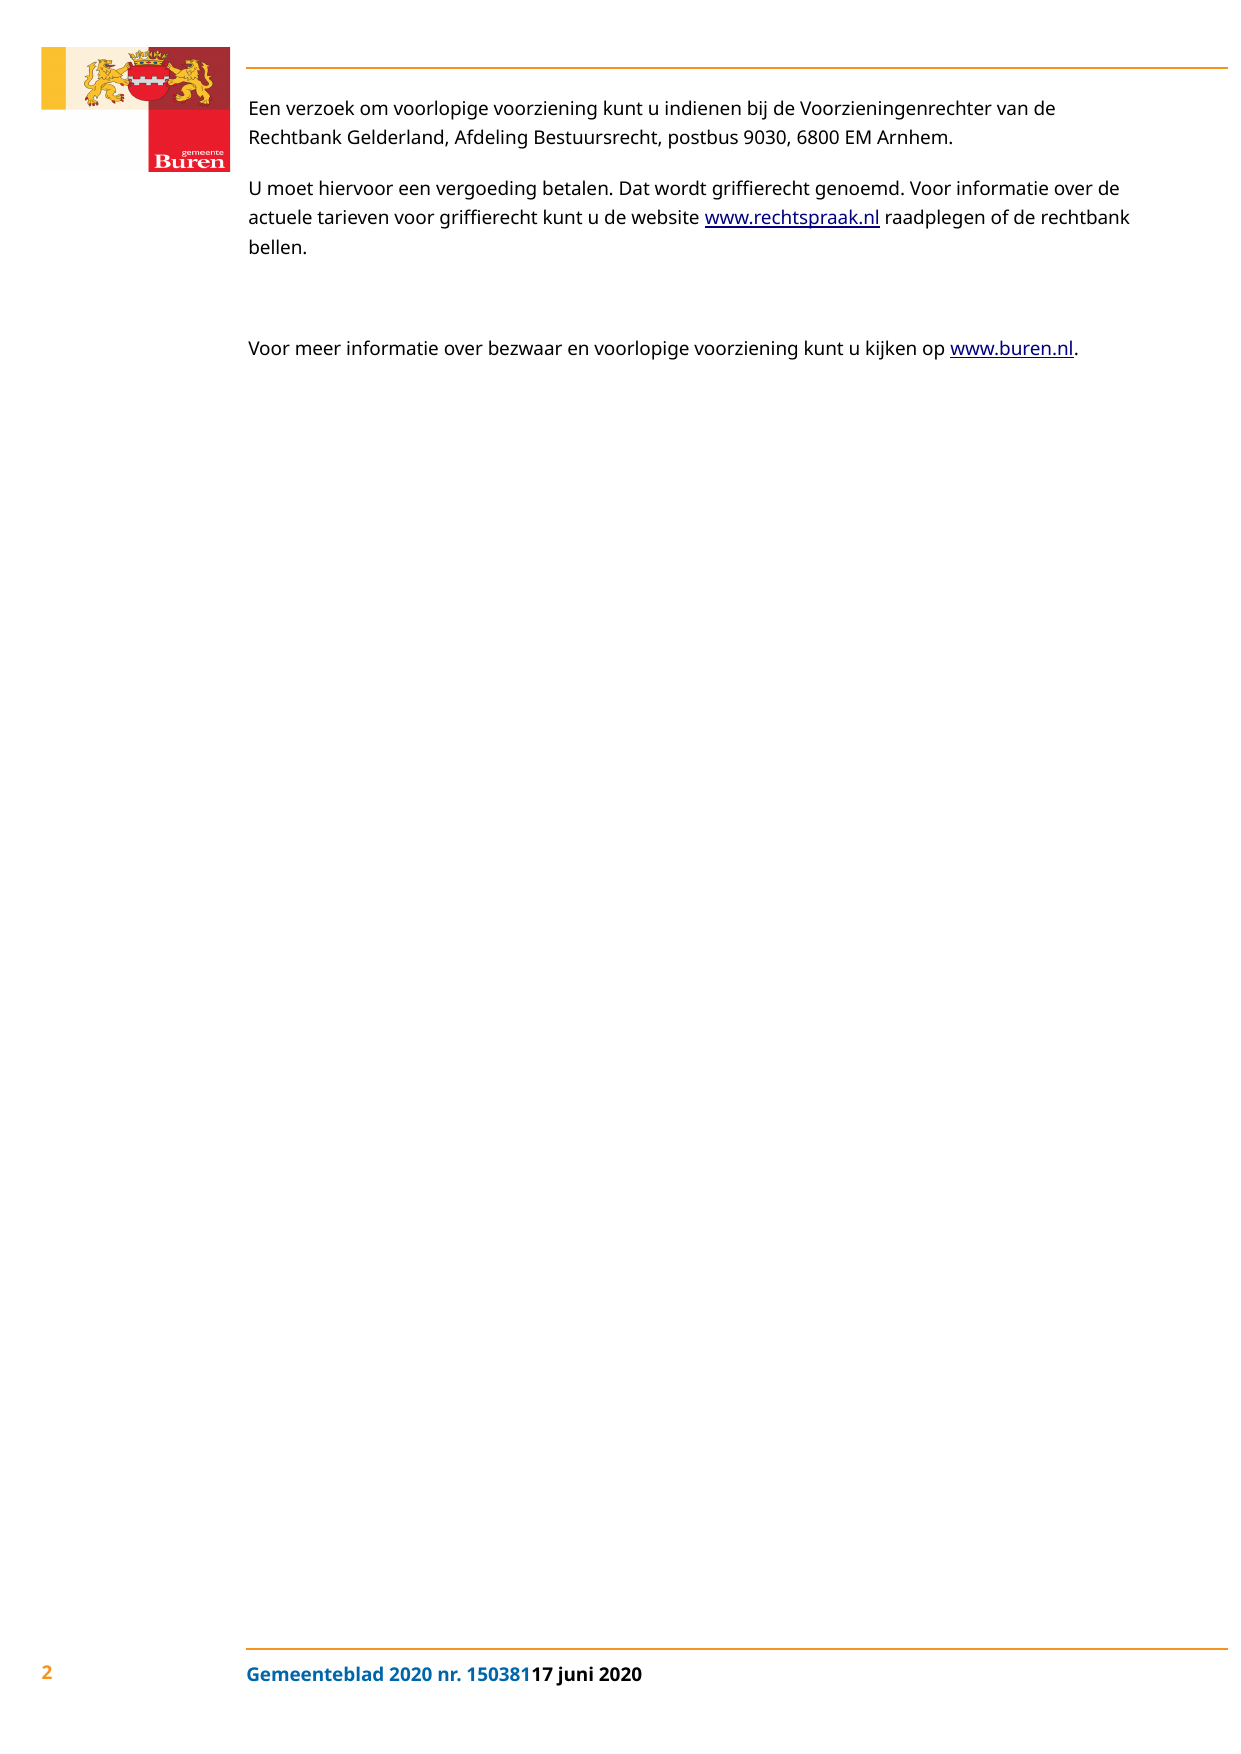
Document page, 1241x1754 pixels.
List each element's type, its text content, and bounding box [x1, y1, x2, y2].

text U moet hiervoor een vergoeding betalen. Dat wordt griffierecht genoemd. Voor informatie over de actuele tarieven voor griffierecht kunt u de website www.rechtspraak.nl raadplegen of de rechtbank bellen. [248, 175, 1152, 260]
text Voor meer informatie over bezwaar en voorlopige voorziening kunt u kijken op www.buren.nl. [248, 335, 1152, 361]
picture [41, 47, 231, 172]
text Een verzoek om voorlopige voorziening kunt u indienen bij de Voorzieningenrechter van de Rechtbank Gelderland, Afdeling Bestuursrecht, postbus 9030, 6800 EM Arnhem. [248, 95, 1152, 150]
